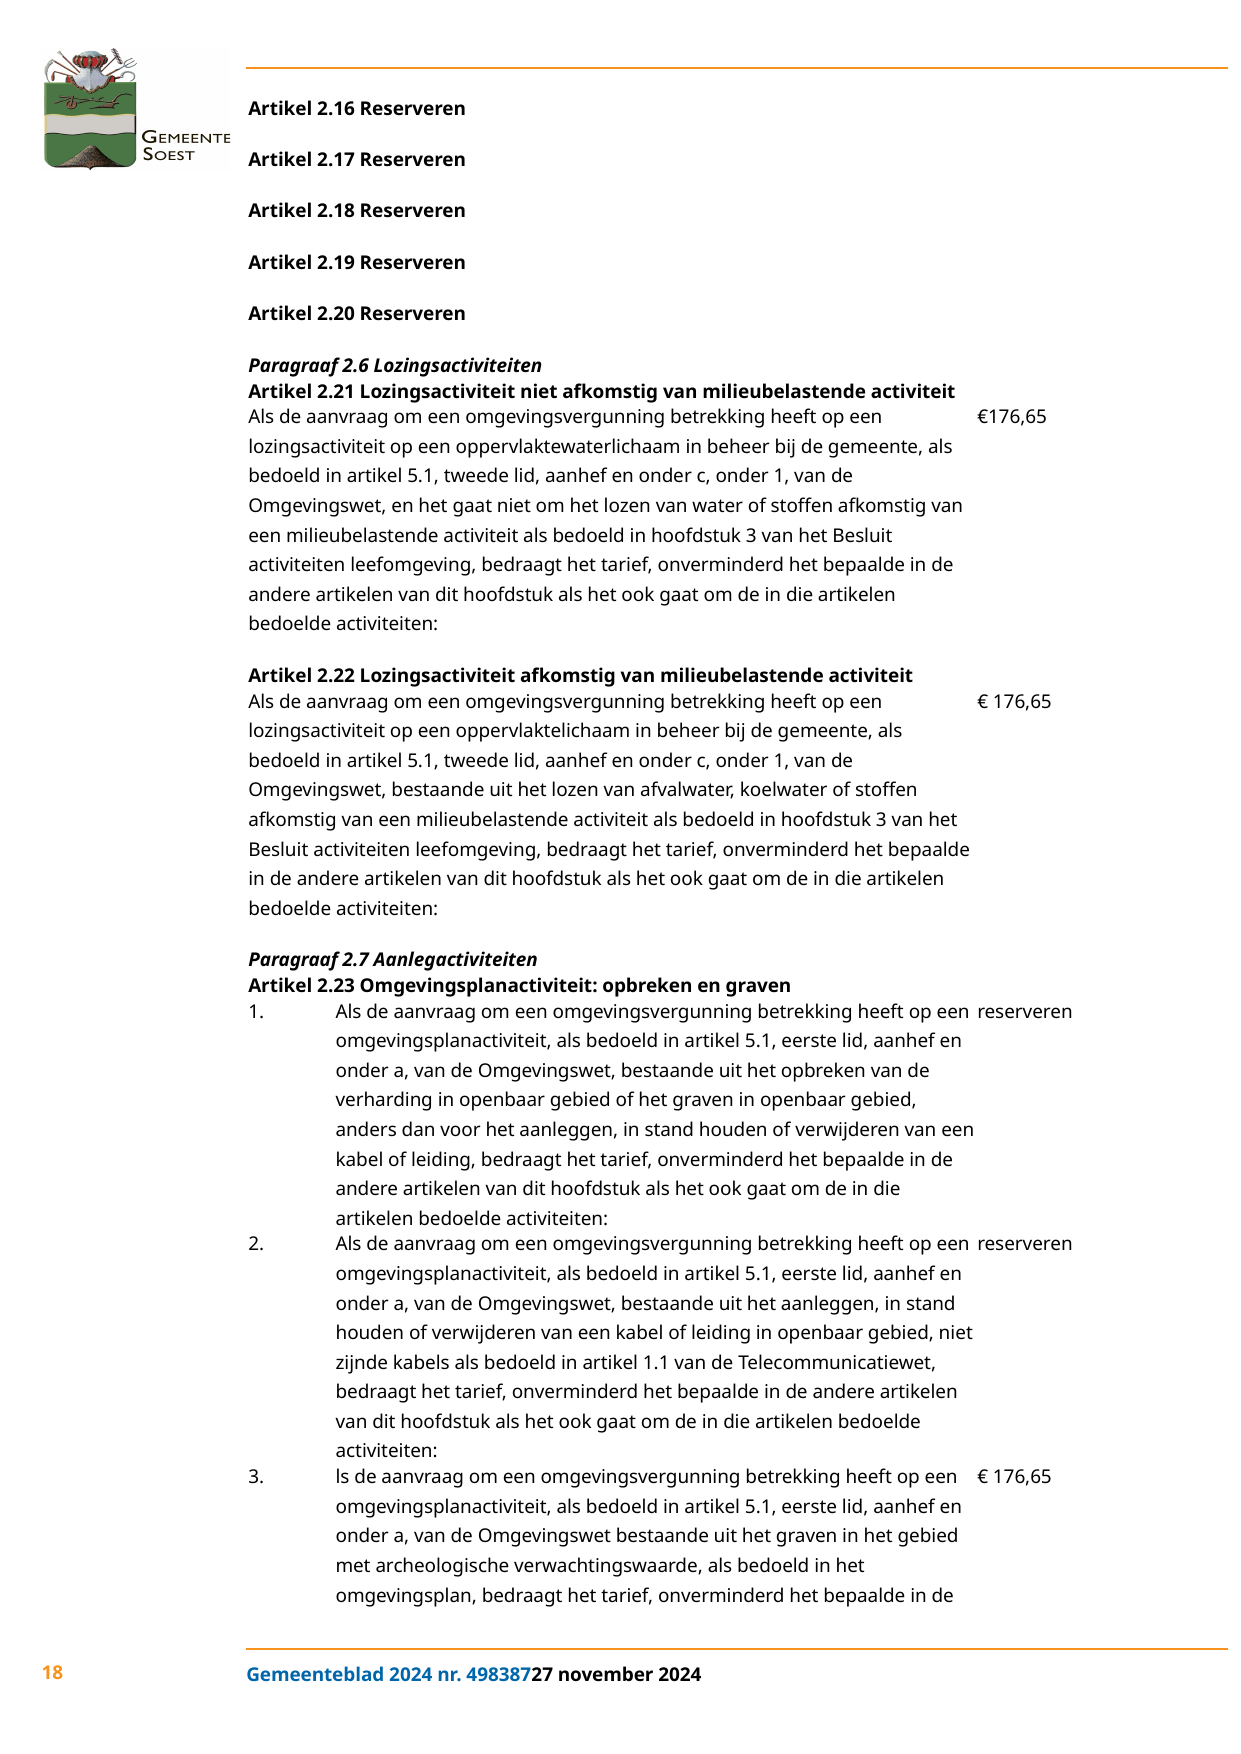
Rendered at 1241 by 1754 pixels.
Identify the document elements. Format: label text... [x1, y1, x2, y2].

table_cell € 176,65 [977, 688, 1152, 921]
table_cell € 176,65 [977, 1464, 1152, 1607]
table_cell [248, 275, 977, 301]
table_cell reserveren [977, 998, 1152, 1231]
table_cell [977, 275, 1152, 301]
table_cell Paragraaf 2.6 Lozingsactiviteiten [248, 352, 977, 378]
table_cell [977, 378, 1152, 403]
table_cell [977, 972, 1152, 998]
table_cell 3. [248, 1464, 335, 1607]
table_cell €176,65 [977, 404, 1152, 636]
table_cell Artikel 2.18 Reserveren [248, 198, 977, 223]
table_cell [977, 352, 1152, 378]
table_cell [977, 121, 1152, 146]
table_cell [977, 95, 1152, 121]
table_cell 2. [248, 1231, 335, 1463]
table_cell [248, 121, 977, 146]
table_cell Als de aanvraag om een omgevingsvergunning betrekking heeft op een omgevingsplanactiviteit, als bedoeld in artikel 5.1, eerste lid, aanhef en onder a, van de Omgevingswet, bestaande uit het opbreken van de verharding in openbaar gebied of het graven in openbaar gebied, anders dan voor het aanleggen, in stand houden of verwijderen van een kabel of leiding, bedraagt het tarief, onverminderd het bepaalde in de andere artikelen van dit hoofdstuk als het ook gaat om de in die artikelen bedoelde activiteiten: [335, 998, 977, 1231]
table_cell ls de aanvraag om een omgevingsvergunning betrekking heeft op een omgevingsplanactiviteit, als bedoeld in artikel 5.1, eerste lid, aanhef en onder a, van de Omgevingswet bestaande uit het graven in het gebied met archeologische verwachtingswaarde, als bedoeld in het omgevingsplan, bedraagt het tarief, onverminderd het bepaalde in de [335, 1464, 977, 1607]
table_cell Artikel 2.23 Omgevingsplanactiviteit: opbreken en graven [248, 972, 977, 998]
table_cell 1. [248, 998, 335, 1231]
table_cell [977, 921, 1152, 946]
table_cell Artikel 2.20 Reserveren [248, 301, 977, 326]
table_cell Paragraaf 2.7 Aanlegactiviteiten [248, 946, 977, 972]
table_cell Artikel 2.19 Reserveren [248, 249, 977, 275]
table_cell [248, 326, 977, 352]
table_cell [977, 636, 1152, 662]
table_cell [977, 249, 1152, 275]
table_cell [248, 224, 977, 249]
table_cell Artikel 2.22 Lozingsactiviteit afkomstig van milieubelastende activiteit [248, 662, 977, 688]
table_cell Artikel 2.17 Reserveren [248, 146, 977, 172]
table_cell reserveren [977, 1231, 1152, 1463]
table_cell [977, 146, 1152, 172]
table_cell [977, 224, 1152, 249]
table_cell Als de aanvraag om een omgevingsvergunning betrekking heeft op een lozingsactiviteit op een oppervlaktewaterlichaam in beheer bij de gemeente, als bedoeld in artikel 5.1, tweede lid, aanhef en onder c, onder 1, van de Omgevingswet, en het gaat niet om het lozen van water of stoffen afkomstig van een milieubelastende activiteit als bedoeld in hoofdstuk 3 van het Besluit activiteiten leefomgeving, bedraagt het tarief, onverminderd het bepaalde in de andere artikelen van dit hoofdstuk als het ook gaat om de in die artikelen bedoelde activiteiten: [248, 404, 977, 636]
table_cell Artikel 2.21 Lozingsactiviteit niet afkomstig van milieubelastende activiteit [248, 378, 977, 403]
table_cell [977, 172, 1152, 198]
table_cell [977, 946, 1152, 972]
table_cell [248, 636, 977, 662]
table_cell [977, 662, 1152, 688]
picture [41, 47, 231, 172]
table_cell [977, 198, 1152, 223]
table_cell [248, 921, 977, 946]
table_cell [977, 326, 1152, 352]
table_cell Als de aanvraag om een omgevingsvergunning betrekking heeft op een lozingsactiviteit op een oppervlaktelichaam in beheer bij de gemeente, als bedoeld in artikel 5.1, tweede lid, aanhef en onder c, onder 1, van de Omgevingswet, bestaande uit het lozen van afvalwater, koelwater of stoffen afkomstig van een milieubelastende activiteit als bedoeld in hoofdstuk 3 van het Besluit activiteiten leefomgeving, bedraagt het tarief, onverminderd het bepaalde in de andere artikelen van dit hoofdstuk als het ook gaat om de in die artikelen bedoelde activiteiten: [248, 688, 977, 921]
table_cell Artikel 2.16 Reserveren [248, 95, 977, 121]
table_cell [977, 301, 1152, 326]
table_cell Als de aanvraag om een omgevingsvergunning betrekking heeft op een omgevingsplanactiviteit, als bedoeld in artikel 5.1, eerste lid, aanhef en onder a, van de Omgevingswet, bestaande uit het aanleggen, in stand houden of verwijderen van een kabel of leiding in openbaar gebied, niet zijnde kabels als bedoeld in artikel 1.1 van de Telecommunicatiewet, bedraagt het tarief, onverminderd het bepaalde in de andere artikelen van dit hoofdstuk als het ook gaat om de in die artikelen bedoelde activiteiten: [335, 1231, 977, 1463]
table_cell [248, 172, 977, 198]
